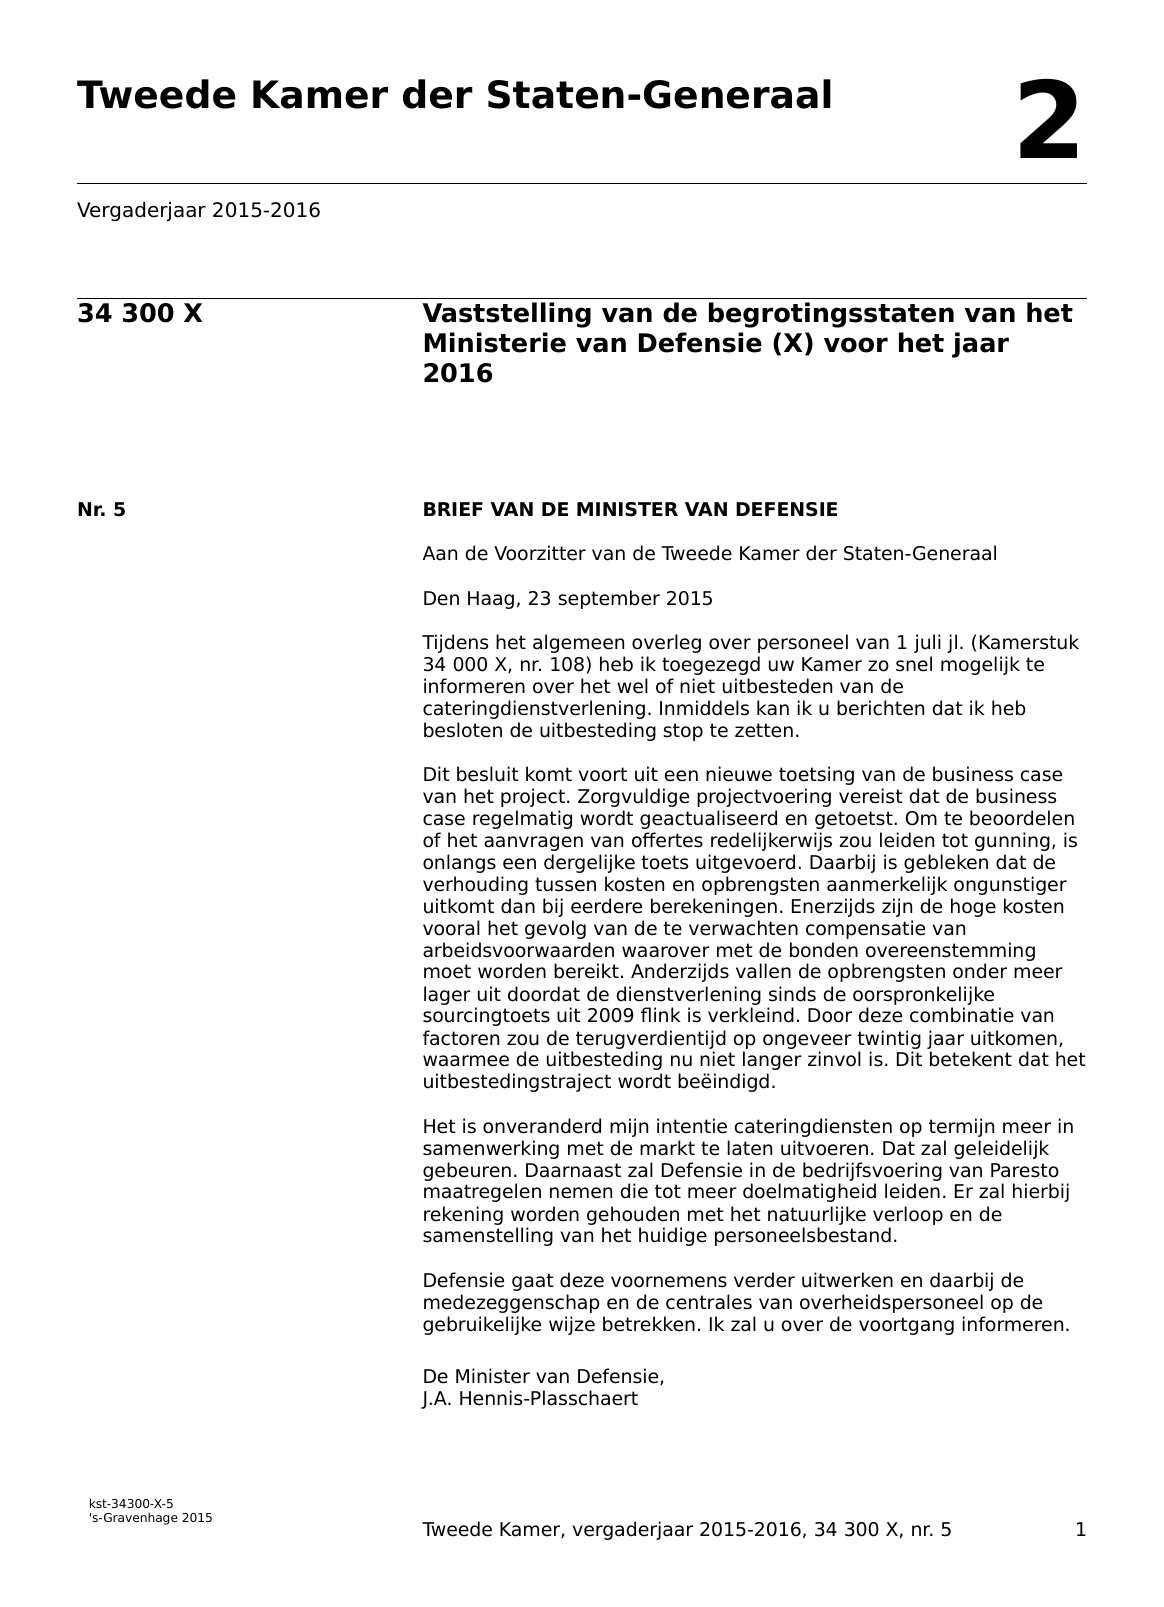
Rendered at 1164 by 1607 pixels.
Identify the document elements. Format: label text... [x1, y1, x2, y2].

table_header 2 [886, 59, 1087, 183]
table_cell Vergaderjaar 2015-2016 [77, 184, 1087, 298]
subtitle 34 300 X Vaststelling van de begrotingsstaten van het Ministerie van Defensie (X) voor het jaar 2016 [77, 299, 1087, 388]
text Defensie gaat deze voornemens verder uitwerken en daarbij de medezeggenschap en de centrales van overheidspersoneel op de gebruikelijke wijze betrekken. Ik zal u over de voortgang informeren. [422, 1269, 1087, 1336]
subtitle Nr. 5 BRIEF VAN DE MINISTER VAN DEFENSIE [77, 499, 1087, 521]
text Dit besluit komt voort uit een nieuwe toetsing van de business case van het project. Zorgvuldige projectvoering vereist dat de business case regelmatig wordt geactualiseerd en getoetst. Om te beoordelen of het aanvragen van offertes redelijkerwijs zou leiden tot gunning, is onlangs een dergelijke toets uitgevoerd. Daarbij is gebleken dat de verhouding tussen kosten en opbrengsten aanmerkelijk ongunstiger uitkomt dan bij eerdere berekeningen. Enerzijds zijn de hoge kosten vooral het gevolg van de te verwachten compensatie van arbeidsvoorwaarden waarover met de bonden overeenstemming moet worden bereikt. Anderzijds vallen de opbrengsten onder meer lager uit doordat de dienstverlening sinds de oorspronkelijke sourcingtoets uit 2009 flink is verkleind. Door deze combinatie van factoren zou de terugverdientijd op ongeveer twintig jaar uitkomen, waarmee de uitbesteding nu niet langer zinvol is. Dit betekent dat het uitbestedingstraject wordt beëindigd. [422, 764, 1087, 1093]
table_header Tweede Kamer der Staten-Generaal [77, 59, 886, 183]
text De Minister van Defensie, J.A. Hennis-Plasschaert [422, 1366, 1087, 1409]
text Het is onveranderd mijn intentie cateringdiensten op termijn meer in samenwerking met de markt te laten uitvoeren. Dat zal geleidelijk gebeuren. Daarnaast zal Defensie in de bedrijfsvoering van Paresto maatregelen nemen die tot meer doelmatigheid leiden. Er zal hierbij rekening worden gehouden met het natuurlijke verloop en de samenstelling van het huidige personeelsbestand. [422, 1116, 1087, 1247]
text Tijdens het algemeen overleg over personeel van 1 juli jl. (Kamerstuk 34 000 X, nr. 108) heb ik toegezegd uw Kamer zo snel mogelijk te informeren over het wel of niet uitbesteden van de cateringdienstverlening. Inmiddels kan ik u berichten dat ik heb besloten de uitbesteding stop te zetten. [422, 632, 1087, 741]
text 's-Gravenhage 2015 [88, 1511, 323, 1525]
text kst-34300-X-5 [88, 1497, 323, 1511]
text Aan de Voorzitter van de Tweede Kamer der Staten-Generaal [422, 543, 1087, 565]
text Den Haag, 23 september 2015 [422, 587, 1087, 609]
